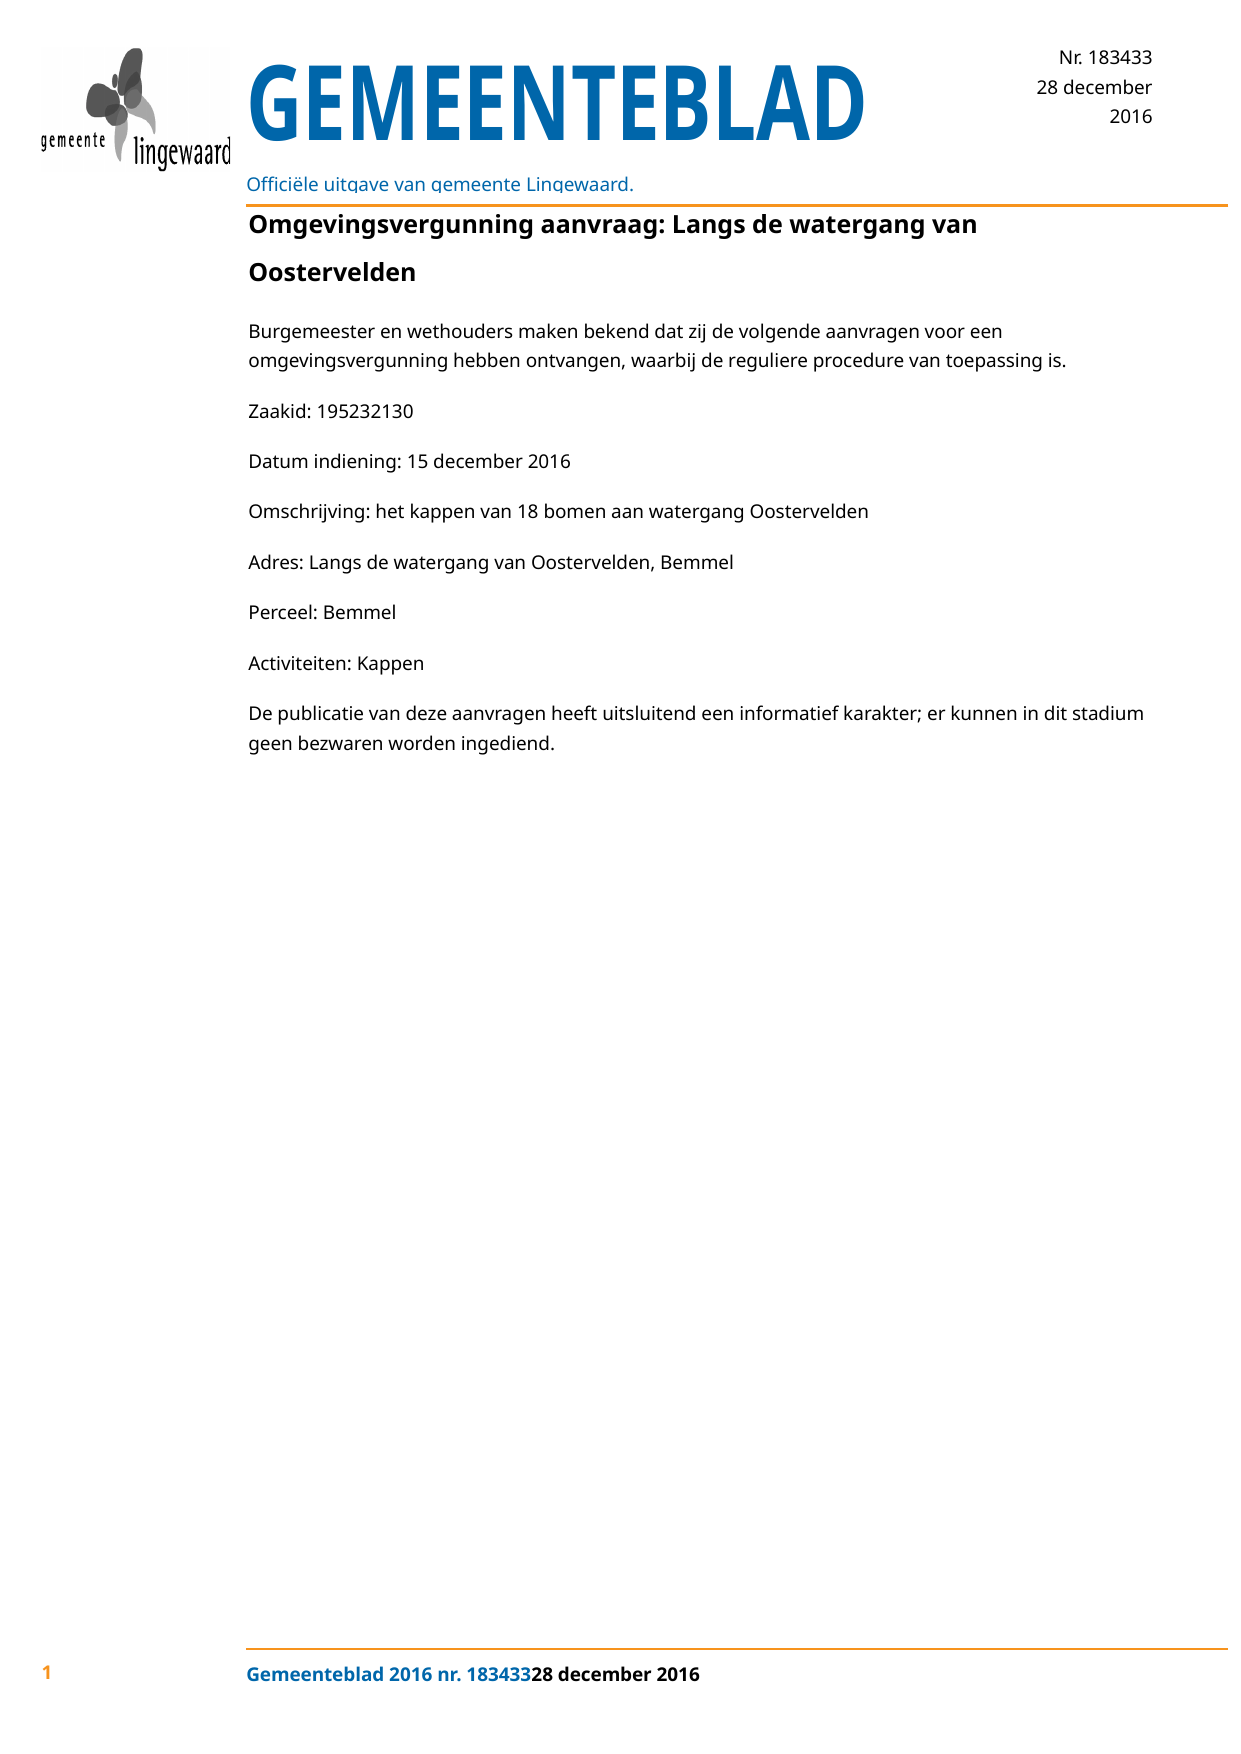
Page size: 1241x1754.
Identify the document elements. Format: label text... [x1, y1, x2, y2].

text Datum indiening: 15 december 2016 [248, 448, 1152, 474]
text Perceel: Bemmel [248, 599, 1152, 625]
text Omgevingsvergunning aanvraag: Langs de watergang van Oostervelden [248, 207, 1152, 288]
text De publicatie van deze aanvragen heeft uitsluitend een informatief karakter; er kunnen in dit stadium geen bezwaren worden ingediend. [248, 700, 1152, 756]
text Zaakid: 195232130 [248, 398, 1152, 424]
picture [41, 47, 231, 172]
text Adres: Langs de watergang van Oostervelden, Bemmel [248, 549, 1152, 575]
text Activiteiten: Kappen [248, 650, 1152, 676]
text Omschrijving: het kappen van 18 bomen aan watergang Oostervelden [248, 499, 1152, 524]
text Burgemeester en wethouders maken bekend dat zij de volgende aanvragen voor een omgevingsvergunning hebben ontvangen, waarbij de reguliere procedure van toepassing is. [248, 318, 1152, 373]
